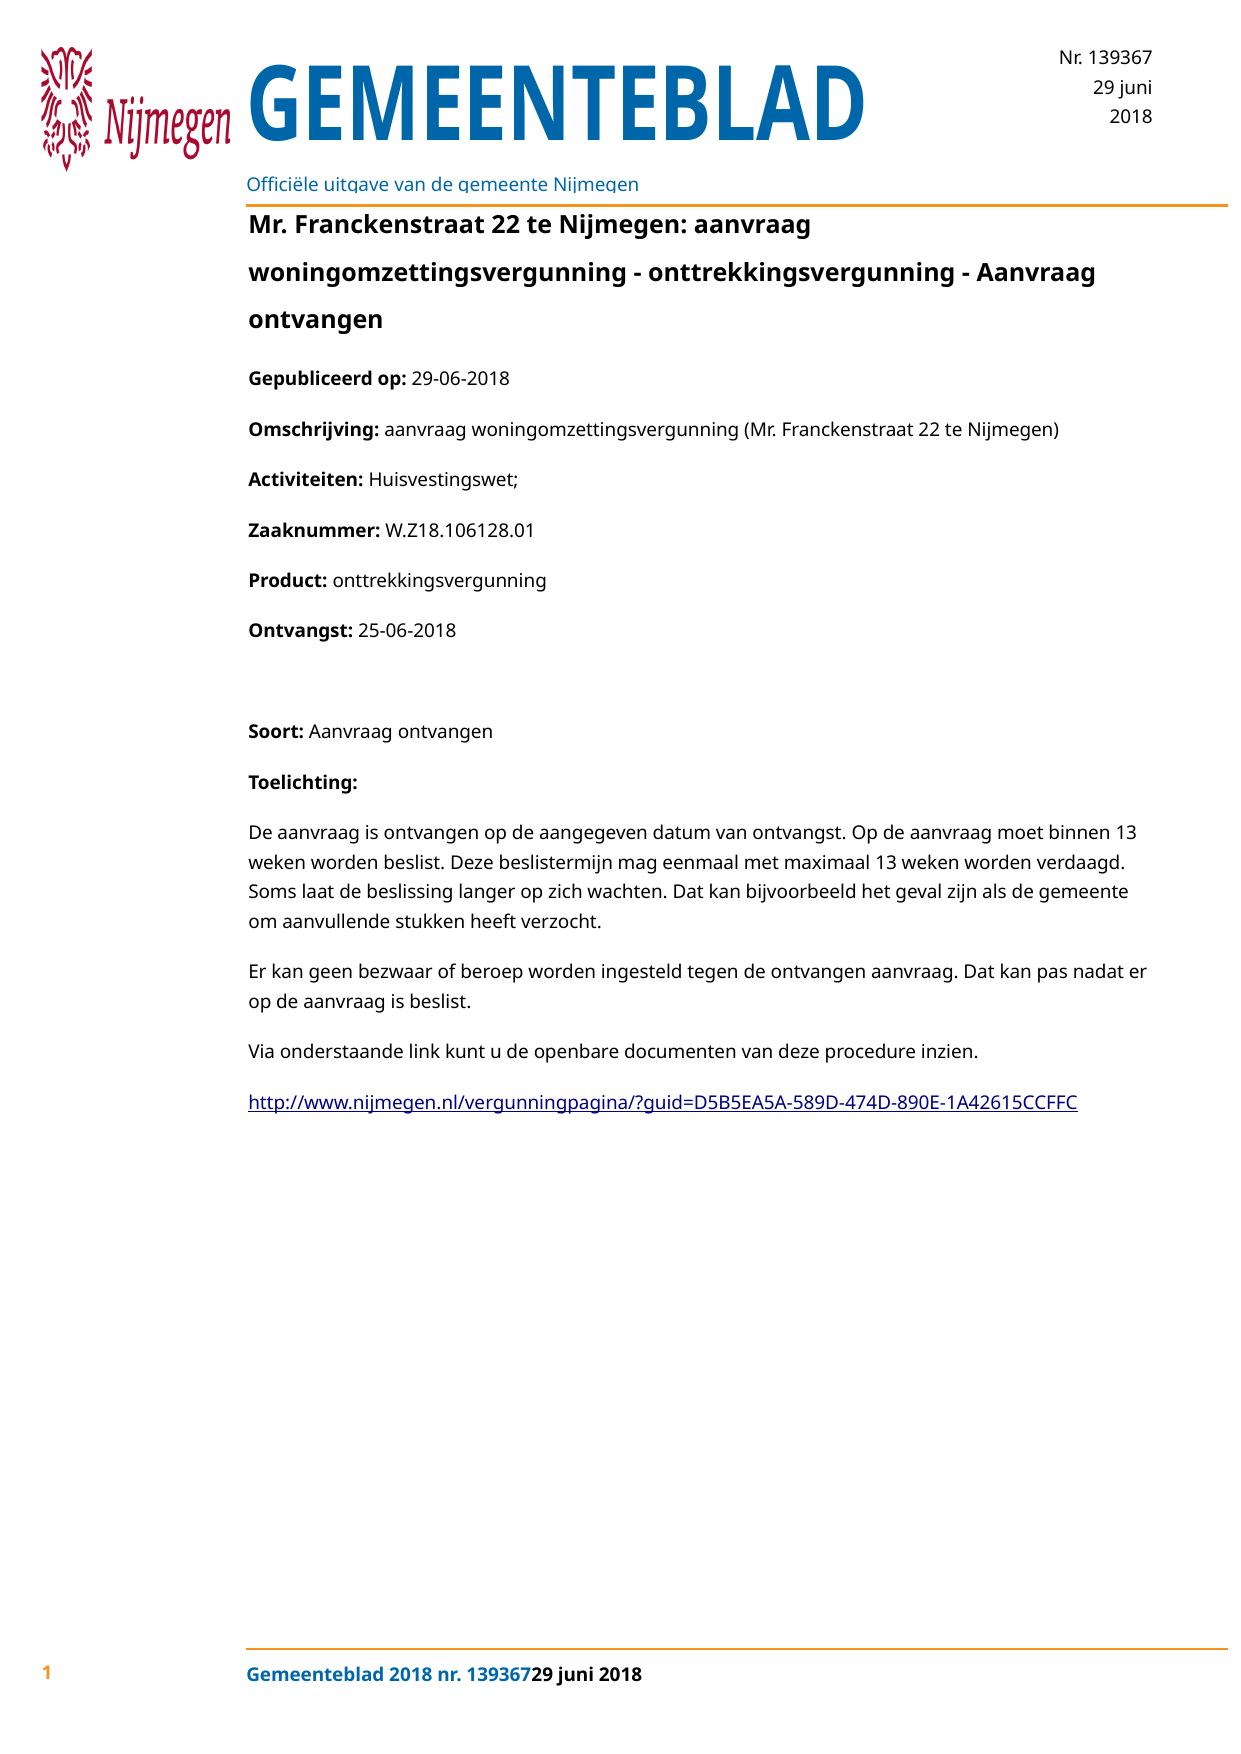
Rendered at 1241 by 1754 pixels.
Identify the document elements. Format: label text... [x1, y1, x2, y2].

text Gepubliceerd op: 29-06-2018 [248, 366, 1152, 391]
text Product: onttrekkingsvergunning [248, 567, 1152, 593]
text http://www.nijmegen.nl/vergunningpagina/?guid=D5B5EA5A-589D-474D-890E-1A42615CCFFC [248, 1089, 1152, 1114]
text Toelichting: [248, 769, 1152, 794]
text De aanvraag is ontvangen op de aangegeven datum van ontvangst. Op de aanvraag moet binnen 13 weken worden beslist. Deze beslistermijn mag eenmaal met maximaal 13 weken worden verdaagd. Soms laat de beslissing langer op zich wachten. Dat kan bijvoorbeeld het geval zijn als de gemeente om aanvullende stukken heeft verzocht. [248, 819, 1152, 934]
text Via onderstaande link kunt u de openbare documenten van deze procedure inzien. [248, 1038, 1152, 1064]
text Omschrijving: aanvraag woningomzettingsvergunning (Mr. Franckenstraat 22 te Nijmegen) [248, 416, 1152, 442]
text Zaaknummer: W.Z18.106128.01 [248, 517, 1152, 542]
text Ontvangst: 25-06-2018 [248, 618, 1152, 643]
text Soort: Aanvraag ontvangen [248, 718, 1152, 744]
text Activiteiten: Huisvestingswet; [248, 466, 1152, 492]
text Er kan geen bezwaar of beroep worden ingesteld tegen de ontvangen aanvraag. Dat kan pas nadat er op de aanvraag is beslist. [248, 958, 1152, 1014]
picture [41, 47, 231, 172]
text Mr. Franckenstraat 22 te Nijmegen: aanvraag woningomzettingsvergunning - onttrekkingsvergunning - Aanvraag ontvangen [248, 207, 1152, 336]
